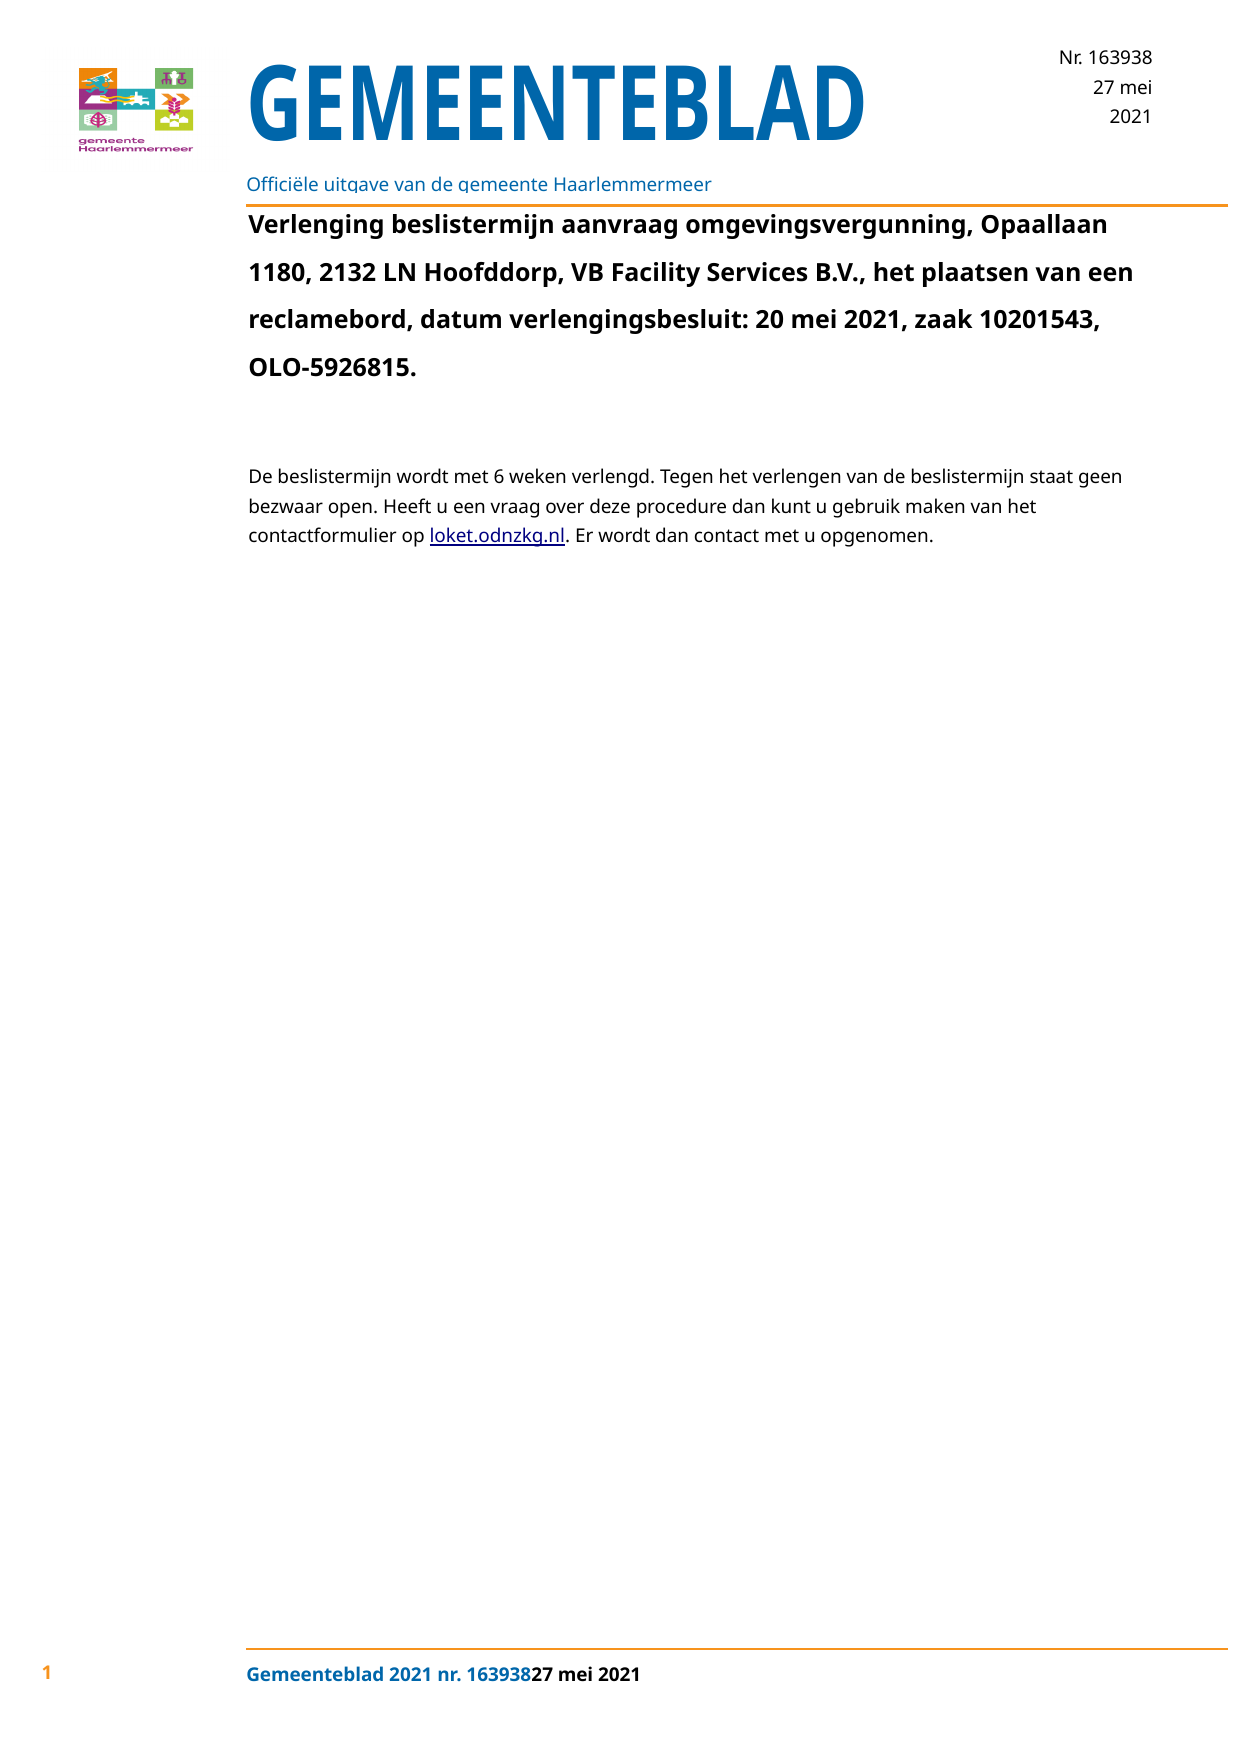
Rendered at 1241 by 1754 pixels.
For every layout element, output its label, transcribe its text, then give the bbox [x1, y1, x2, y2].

picture [41, 47, 231, 172]
text Verlenging beslistermijn aanvraag omgevingsvergunning, Opaallaan 1180, 2132 LN Hoofddorp, VB Facility Services B.V., het plaatsen van een reclamebord, datum verlengingsbesluit: 20 mei 2021, zaak 10201543, OLO-5926815. [248, 207, 1152, 384]
text De beslistermijn wordt met 6 weken verlengd. Tegen het verlengen van de beslistermijn staat geen bezwaar open. Heeft u een vraag over deze procedure dan kunt u gebruik maken van het contactformulier op loket.odnzkg.nl. Er wordt dan contact met u opgenomen. [248, 463, 1152, 548]
